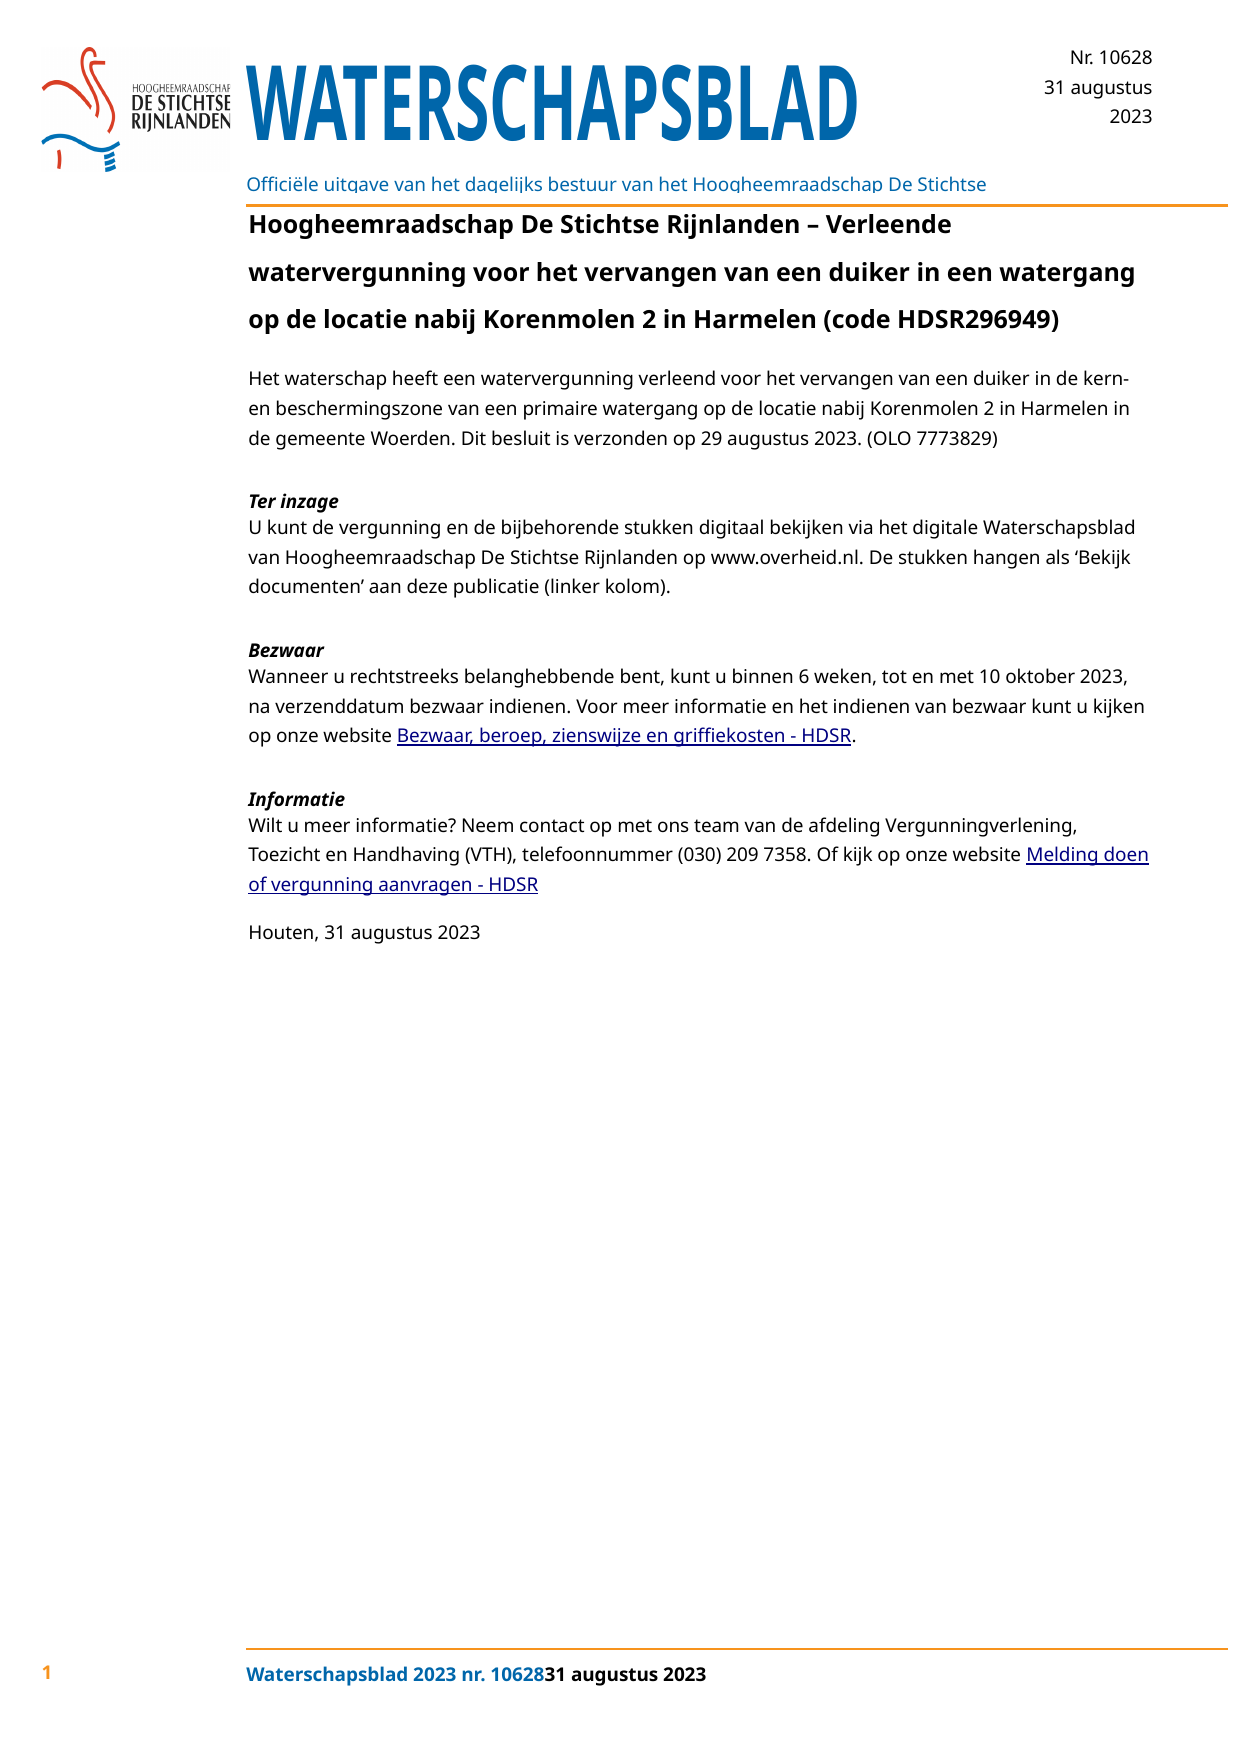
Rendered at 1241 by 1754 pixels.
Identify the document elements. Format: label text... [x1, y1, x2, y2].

text Ter inzage [248, 489, 1152, 514]
text Informatie [248, 786, 1152, 812]
text Bezwaar [248, 637, 1152, 663]
text U kunt de vergunning en de bijbehorende stukken digitaal bekijken via het digitale Waterschapsblad van Hoogheemraadschap De Stichtse Rijnlanden op www.overheid.nl. De stukken hangen als ‘Bekijk documenten’ aan deze publicatie (linker kolom). [248, 514, 1152, 599]
text Wanneer u rechtstreeks belanghebbende bent, kunt u binnen 6 weken, tot en met 10 oktober 2023, na verzenddatum bezwaar indienen. Voor meer informatie en het indienen van bezwaar kunt u kijken op onze website Bezwaar, beroep, zienswijze en griffiekosten - HDSR. [248, 663, 1152, 748]
text Het waterschap heeft een watervergunning verleend voor het vervangen van een duiker in de kern- en beschermingszone van een primaire watergang op de locatie nabij Korenmolen 2 in Harmelen in de gemeente Woerden. Dit besluit is verzonden op 29 augustus 2023. (OLO 7773829) [248, 366, 1152, 450]
text Hoogheemraadschap De Stichtse Rijnlanden – Verleende watervergunning voor het vervangen van een duiker in een watergang op de locatie nabij Korenmolen 2 in Harmelen (code HDSR296949) [248, 207, 1152, 336]
text Wilt u meer informatie? Neem contact op met ons team van de afdeling Vergunningverlening, Toezicht en Handhaving (VTH), telefoonnummer (030) 209 7358. Of kijk op onze website Melding doen of vergunning aanvragen - HDSR [248, 812, 1152, 897]
text Houten, 31 augustus 2023 [248, 919, 1152, 945]
picture [41, 47, 231, 172]
